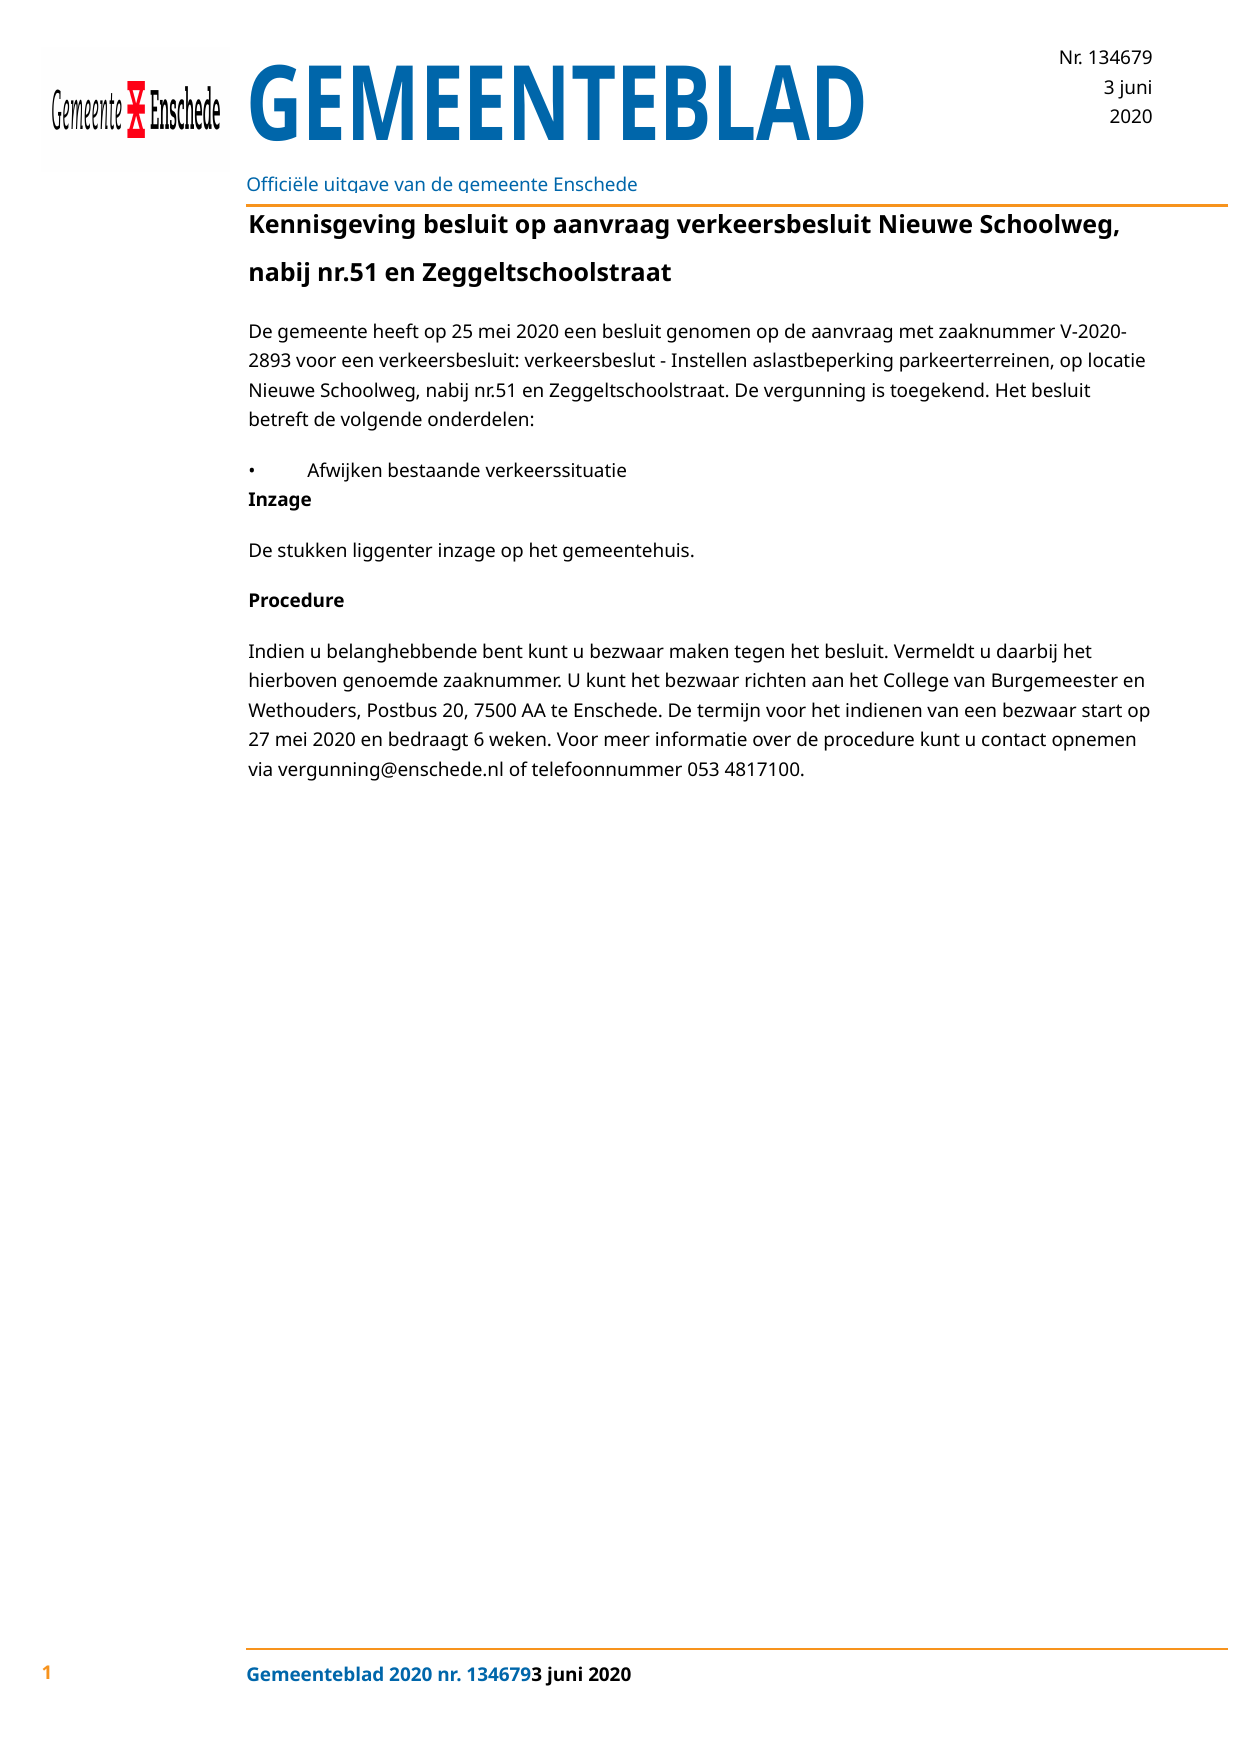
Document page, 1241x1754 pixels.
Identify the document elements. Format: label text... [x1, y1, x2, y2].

picture [41, 47, 231, 172]
list Afwijken bestaande verkeerssituatie [248, 457, 1152, 483]
text Inzage [248, 487, 1152, 512]
text De stukken liggenter inzage op het gemeentehuis. [248, 537, 1152, 563]
text Kennisgeving besluit op aanvraag verkeersbesluit Nieuwe Schoolweg, nabij nr.51 en Zeggeltschoolstraat [248, 207, 1152, 288]
text Procedure [248, 587, 1152, 613]
text Indien u belanghebbende bent kunt u bezwaar maken tegen het besluit. Vermeldt u daarbij het hierboven genoemde zaaknummer. U kunt het bezwaar richten aan het College van Burgemees­ter en Wethouders, Postbus 20, 7500 AA te Enschede. De termijn voor het indienen van een bezwaar start op 27 mei 2020 en bedraagt 6 weken. Voor meer informatie over de procedure kunt u contact opnemen via vergunning@enschede.nl of telefoonnummer 053 4817100. [248, 638, 1152, 782]
text De gemeente heeft op 25 mei 2020 een besluit genomen op de aanvraag met zaaknummer V-2020-2893 voor een verkeersbesluit: verkeersbeslut - Instellen aslastbeperking parkeerterreinen, op locatie Nieuwe Schoolweg, nabij nr.51 en Zeggeltschoolstraat. De vergunning is toegekend. Het besluit betreft de volgende onderdelen: [248, 318, 1152, 432]
